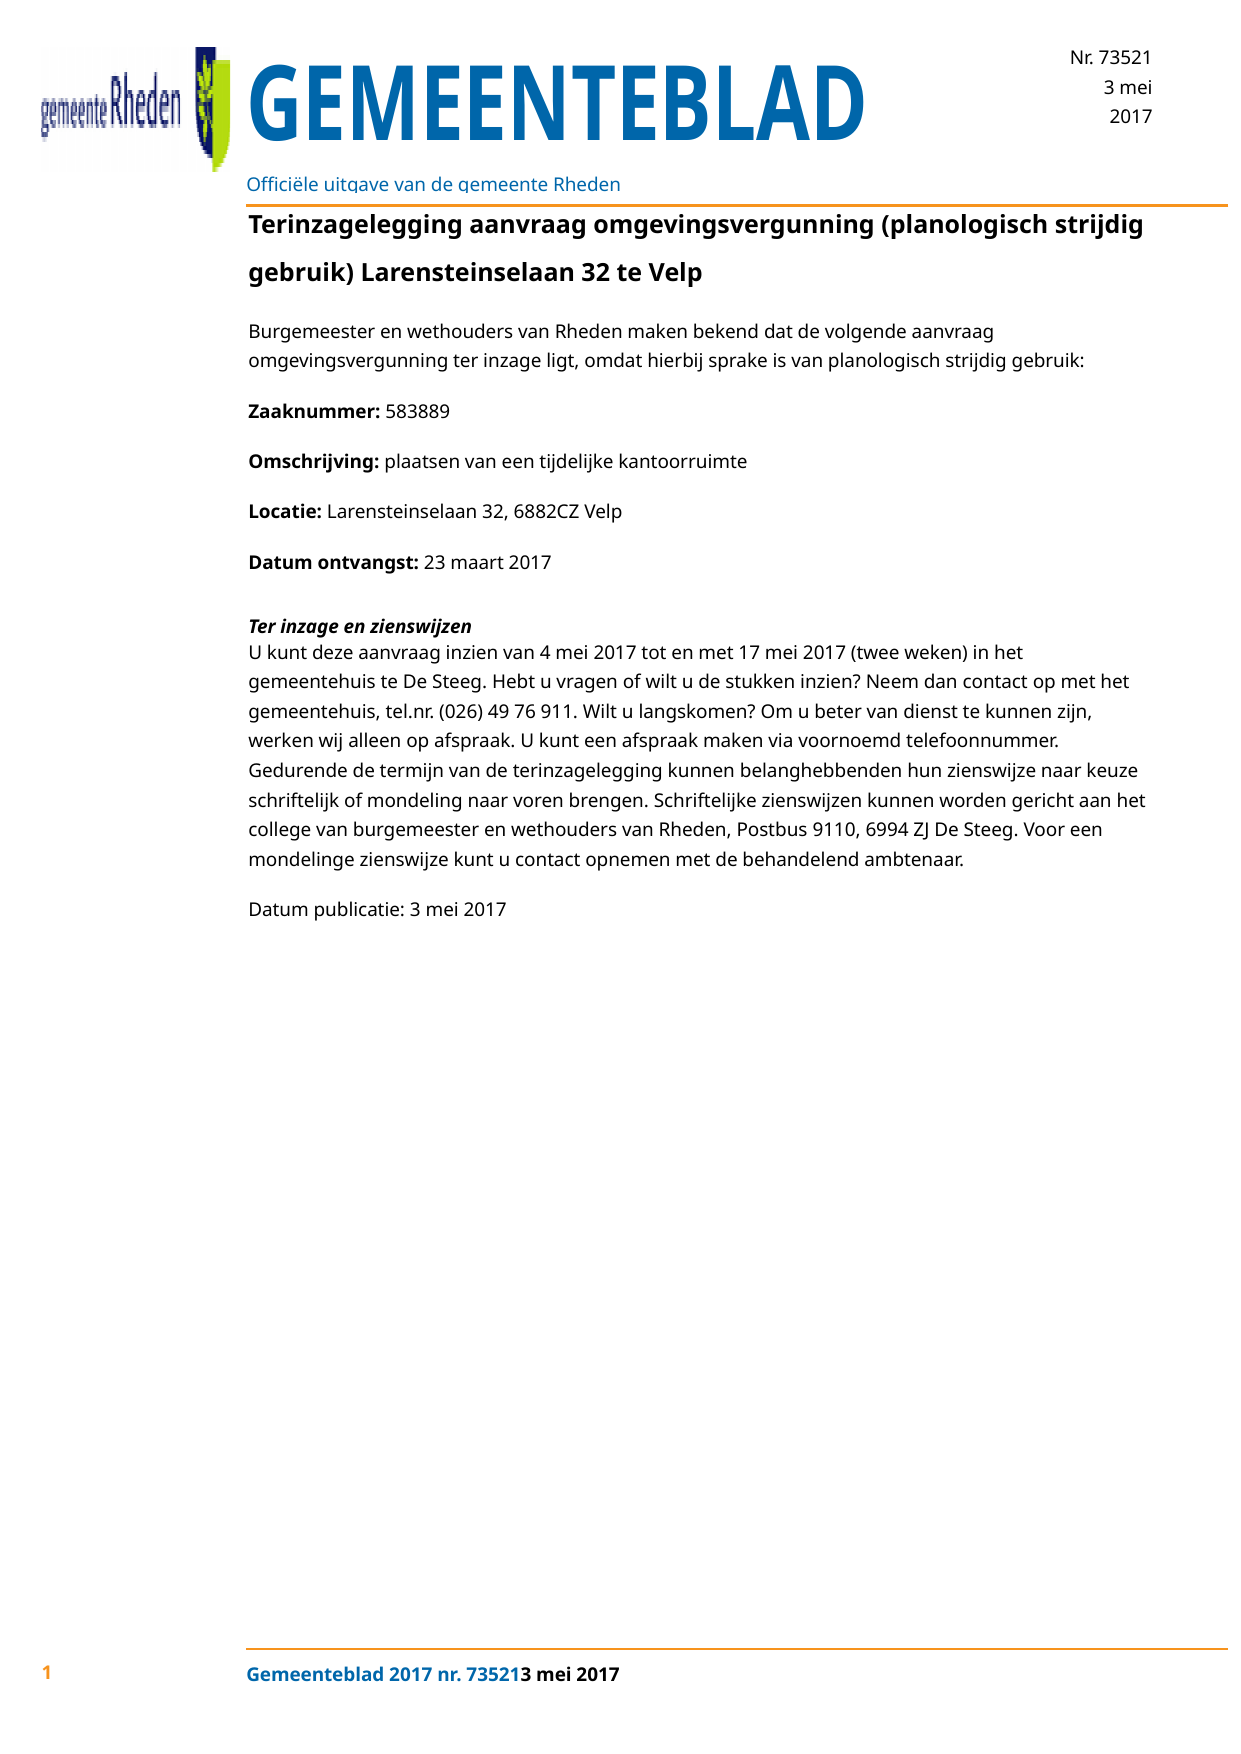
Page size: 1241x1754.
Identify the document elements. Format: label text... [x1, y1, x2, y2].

text Zaaknummer: 583889 [248, 398, 1152, 424]
text Terinzagelegging aanvraag omgevingsvergunning (planologisch strijdig gebruik) Larensteinselaan 32 te Velp [248, 207, 1152, 288]
text Datum ontvangst: 23 maart 2017 [248, 549, 1152, 575]
text Omschrijving: plaatsen van een tijdelijke kantoorruimte [248, 448, 1152, 474]
text Ter inzage en zienswijzen [248, 613, 1152, 639]
text Burgemeester en wethouders van Rheden maken bekend dat de volgende aanvraag omgevingsvergunning ter inzage ligt, omdat hierbij sprake is van planologisch strijdig gebruik: [248, 318, 1152, 373]
text Locatie: Larensteinselaan 32, 6882CZ Velp [248, 499, 1152, 524]
text Datum publicatie: 3 mei 2017 [248, 896, 1152, 922]
text U kunt deze aanvraag inzien van 4 mei 2017 tot en met 17 mei 2017 (twee weken) in het gemeentehuis te De Steeg. Hebt u vragen of wilt u de stukken inzien? Neem dan contact op met het gemeentehuis, tel.nr. (026) 49 76 911. Wilt u langskomen? Om u beter van dienst te kunnen zijn, werken wij alleen op afspraak. U kunt een afspraak maken via voornoemd telefoonnummer. Gedurende de termijn van de terinzagelegging kunnen belanghebbenden hun zienswijze naar keuze schriftelijk of mondeling naar voren brengen. Schriftelijke zienswijzen kunnen worden gericht aan het college van burgemeester en wethouders van Rheden, Postbus 9110, 6994 ZJ De Steeg. Voor een mondelinge zienswijze kunt u contact opnemen met de behandelend ambtenaar. [248, 639, 1152, 872]
picture [41, 47, 231, 172]
